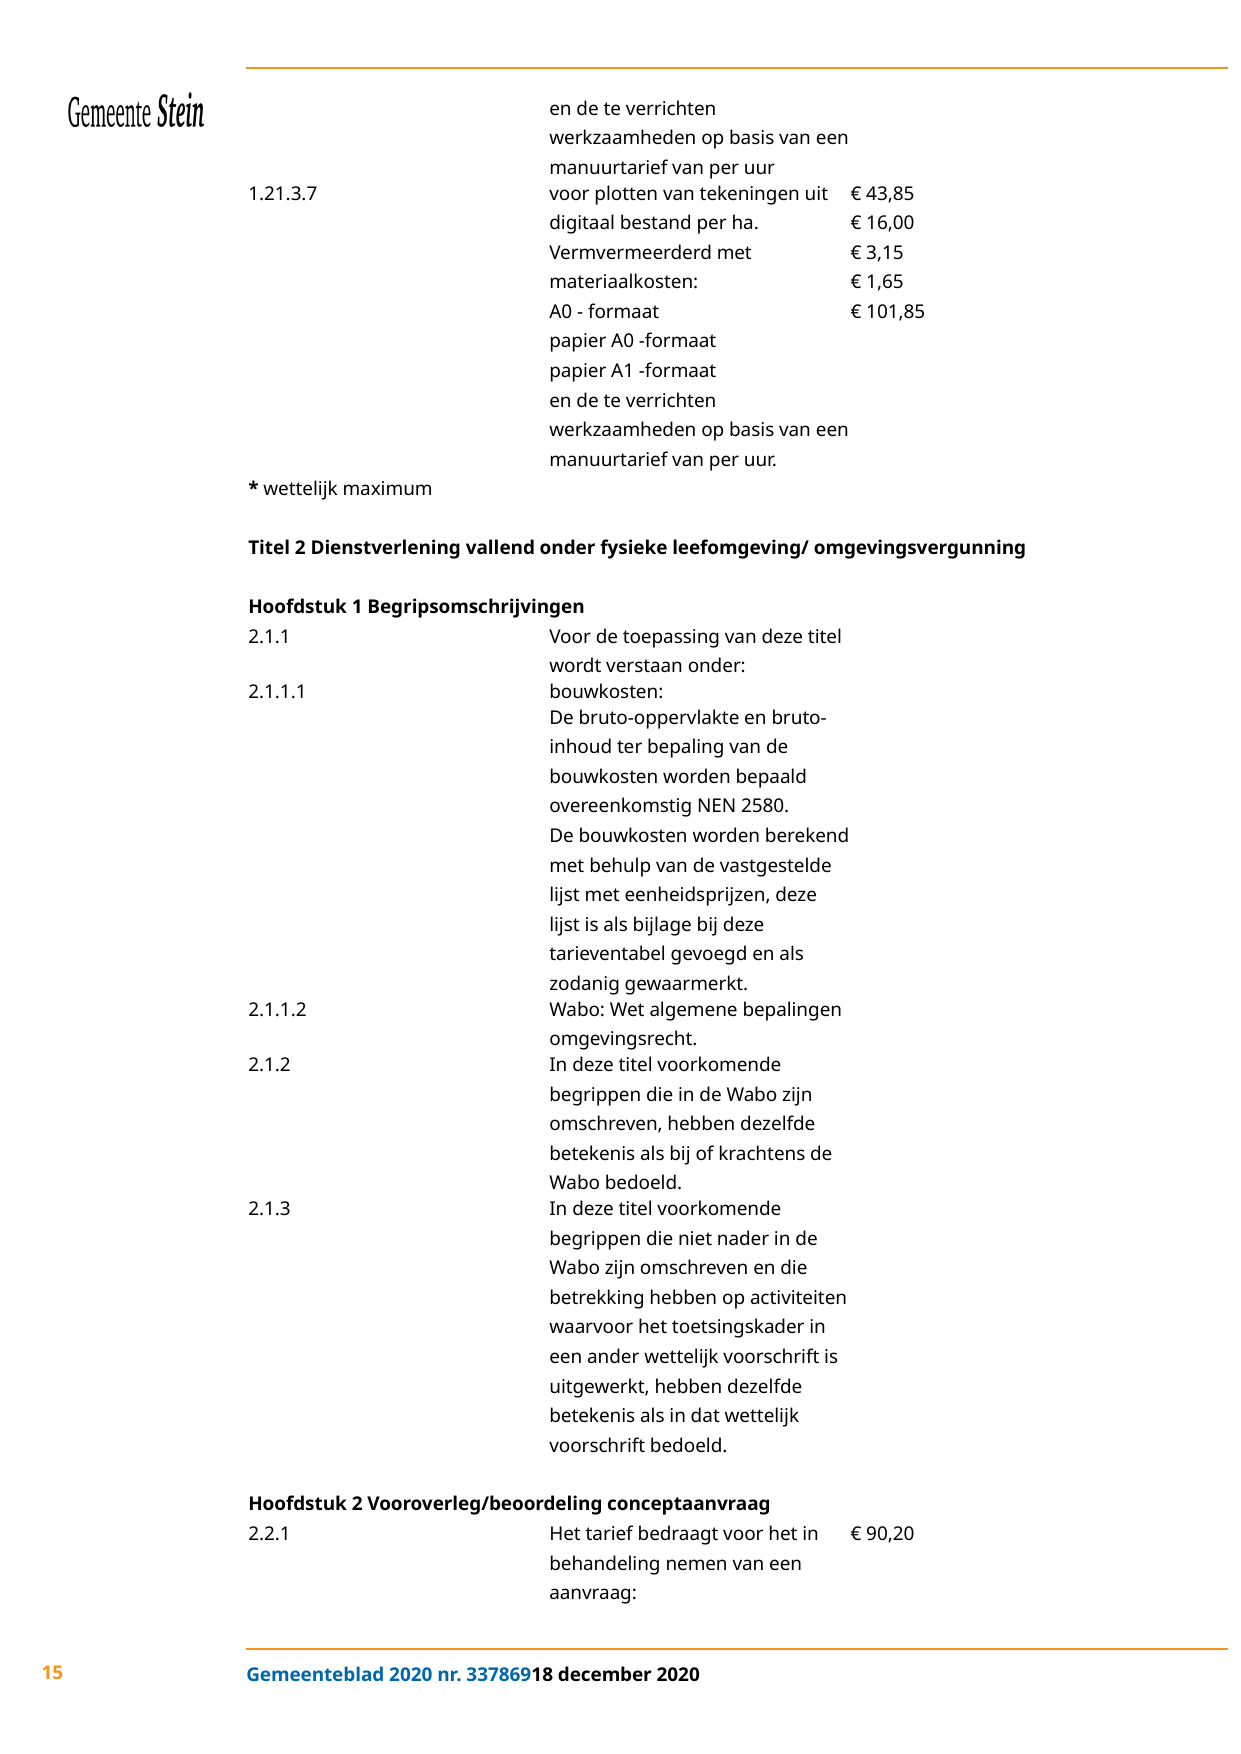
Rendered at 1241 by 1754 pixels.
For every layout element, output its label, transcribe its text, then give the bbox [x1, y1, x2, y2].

table_cell 2.1.1.1 [248, 678, 549, 704]
table_cell [850, 1195, 1152, 1458]
table_cell € 43,85 € 16,00 € 3,15 € 1,65 € 101,85 [850, 180, 1152, 472]
table_cell bouwkosten: [549, 678, 850, 704]
table_header [850, 623, 1152, 678]
picture [41, 47, 231, 172]
table_cell 2.1.3 [248, 1195, 549, 1458]
table_header 2.1.1 [248, 623, 549, 678]
table_cell [850, 1051, 1152, 1195]
table_cell [850, 996, 1152, 1051]
text Hoofdstuk 1 Begripsomschrijvingen [248, 593, 1152, 619]
table_cell 2.1.2 [248, 1051, 549, 1195]
table_cell 1.21.3.7 [248, 180, 549, 472]
table_cell De bruto-oppervlakte en bruto-inhoud ter bepaling van de bouwkosten worden bepaald overeenkomstig NEN 2580. De bouwkosten worden berekend met behulp van de vastgestelde lijst met eenheidsprijzen, deze lijst is als bijlage bij deze tarieventabel gevoegd en als zodanig gewaarmerkt. [549, 704, 850, 996]
text Hoofdstuk 2 Vooroverleg/beoordeling conceptaanvraag [248, 1491, 1152, 1516]
table_cell Wabo: Wet algemene bepalingen omgevingsrecht. [549, 996, 850, 1051]
table_cell [850, 704, 1152, 996]
table_cell [850, 678, 1152, 704]
table_header Het tarief bedraagt voor het in behandeling nemen van een aanvraag: [549, 1520, 850, 1605]
table_cell 2.1.1.2 [248, 996, 549, 1051]
table_cell voor plotten van tekeningen uit digitaal bestand per ha. Vermvermeerderd met materiaalkosten: A0 - formaat papier A0 -formaat papier A1 -formaat en de te verrichten werkzaamheden op basis van een manuurtarief van per uur. [549, 180, 850, 472]
text * wettelijk maximum [248, 475, 1152, 501]
table_header 2.2.1 [248, 1520, 549, 1605]
table_cell [248, 95, 549, 180]
table_header € 90,20 [850, 1520, 1152, 1605]
table_cell en de te verrichten werkzaamheden op basis van een manuurtarief van per uur [549, 95, 850, 180]
table_cell [850, 95, 1152, 180]
table_cell [248, 704, 549, 996]
table_header Voor de toepassing van deze titel wordt verstaan onder: [549, 623, 850, 678]
text Titel 2 Dienstverlening vallend onder fysieke leefomgeving/ omgevingsvergunning [248, 534, 1152, 560]
table_cell In deze titel voorkomende begrippen die in de Wabo zijn omschreven, hebben dezelfde betekenis als bij of krachtens de Wabo bedoeld. [549, 1051, 850, 1195]
table_cell In deze titel voorkomende begrippen die niet nader in de Wabo zijn omschreven en die betrekking hebben op activiteiten waarvoor het toetsingskader in een ander wettelijk voorschrift is uitgewerkt, hebben dezelfde betekenis als in dat wettelijk voorschrift bedoeld. [549, 1195, 850, 1458]
